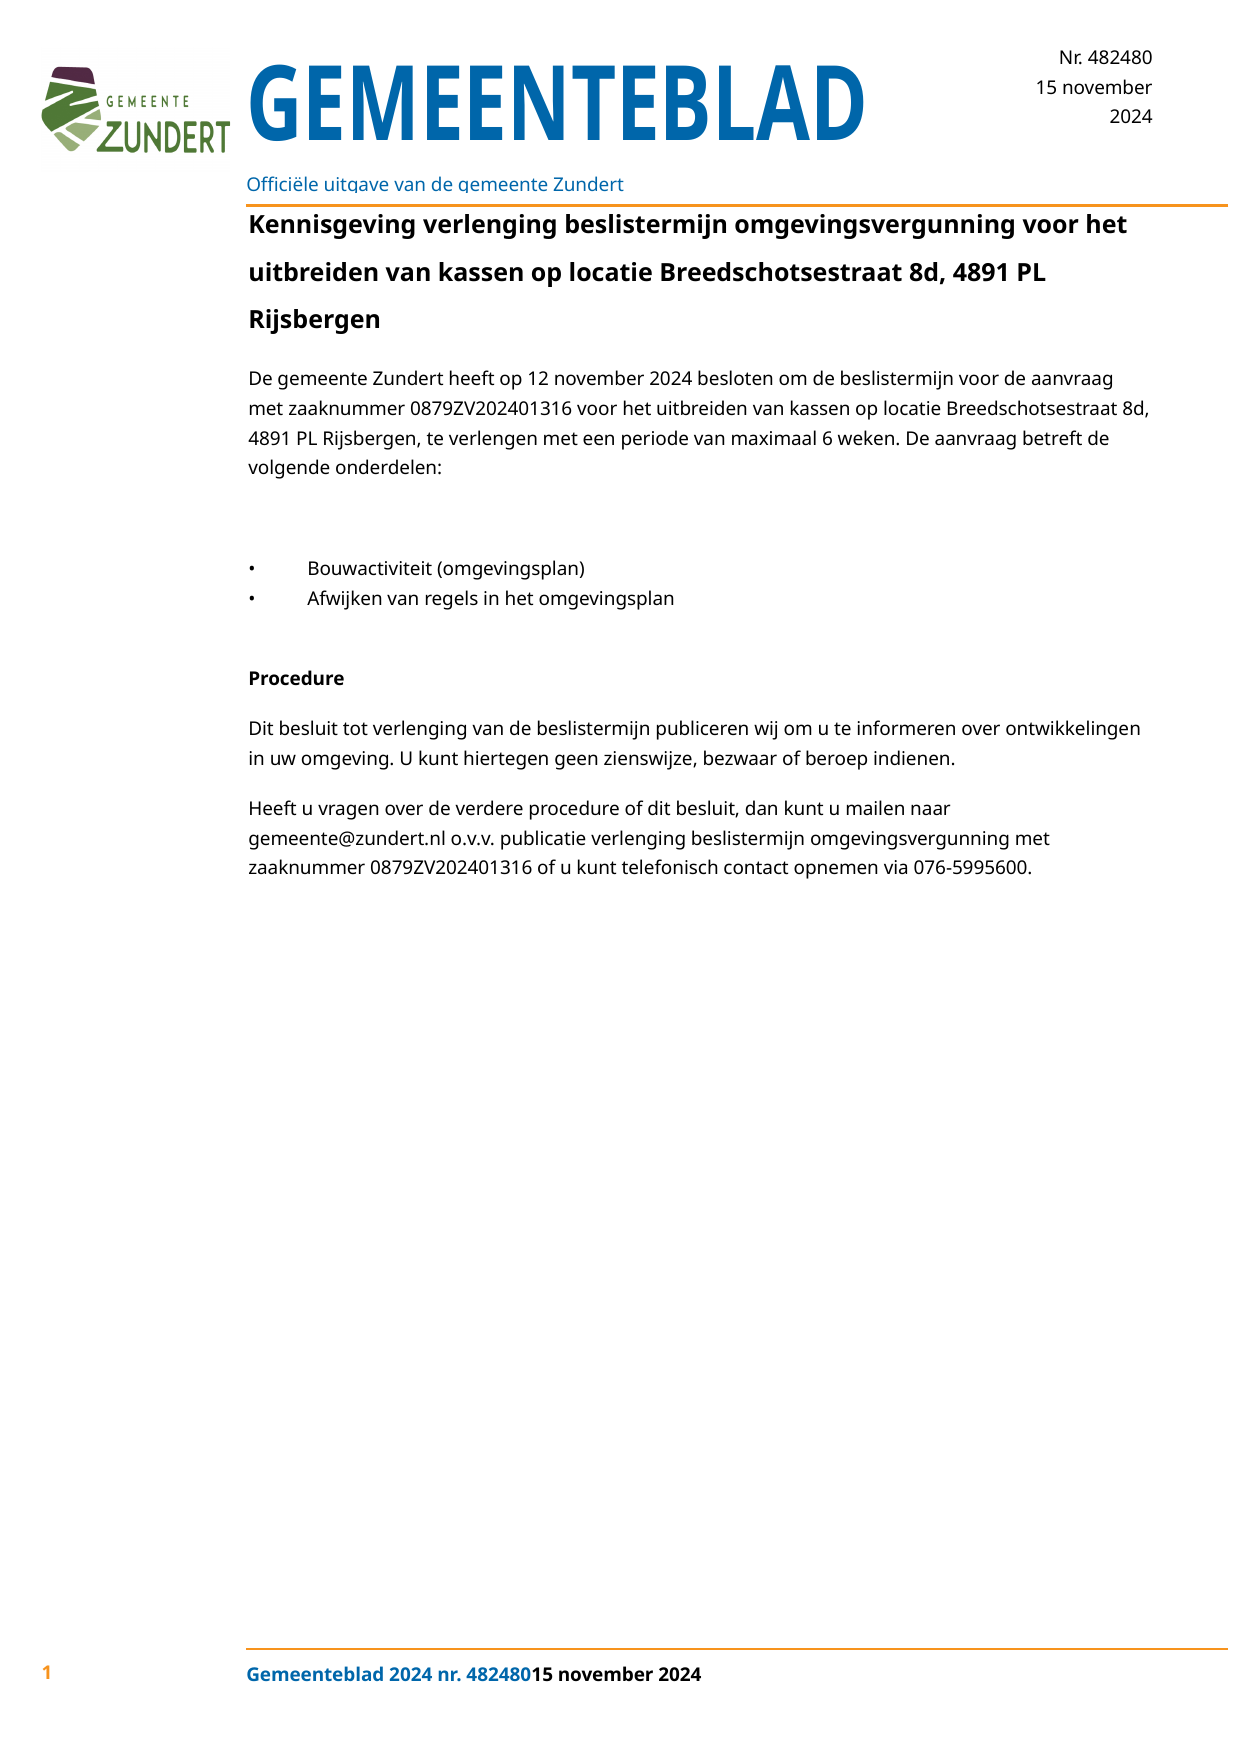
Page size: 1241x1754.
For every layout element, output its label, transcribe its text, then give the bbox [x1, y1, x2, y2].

list Bouwactiviteit (omgevingsplan) [248, 555, 1152, 581]
text Dit besluit tot verlenging van de beslistermijn publiceren wij om u te informeren over ontwikkelingen in uw omgeving. U kunt hiertegen geen zienswijze, bezwaar of beroep indienen. [248, 715, 1152, 770]
text Kennisgeving verlenging beslistermijn omgevingsvergunning voor het uitbreiden van kassen op locatie Breedschotsestraat 8d, 4891 PL Rijsbergen [248, 207, 1152, 336]
text De gemeente Zundert heeft op 12 november 2024 besloten om de beslistermijn voor de aanvraag met zaaknummer 0879ZV202401316 voor het uitbreiden van kassen op locatie Breedschotsestraat 8d, 4891 PL Rijsbergen, te verlengen met een periode van maximaal 6 weken. De aanvraag betreft de volgende onderdelen: [248, 366, 1152, 480]
text Procedure [248, 665, 1152, 690]
picture [41, 47, 231, 172]
text Heeft u vragen over de verdere procedure of dit besluit, dan kunt u mailen naar gemeente@zundert.nl o.v.v. publicatie verlenging beslistermijn omgevingsvergunning met zaaknummer 0879ZV202401316 of u kunt telefonisch contact opnemen via 076-5995600. [248, 795, 1152, 880]
list Afwijken van regels in het omgevingsplan [248, 585, 1152, 610]
